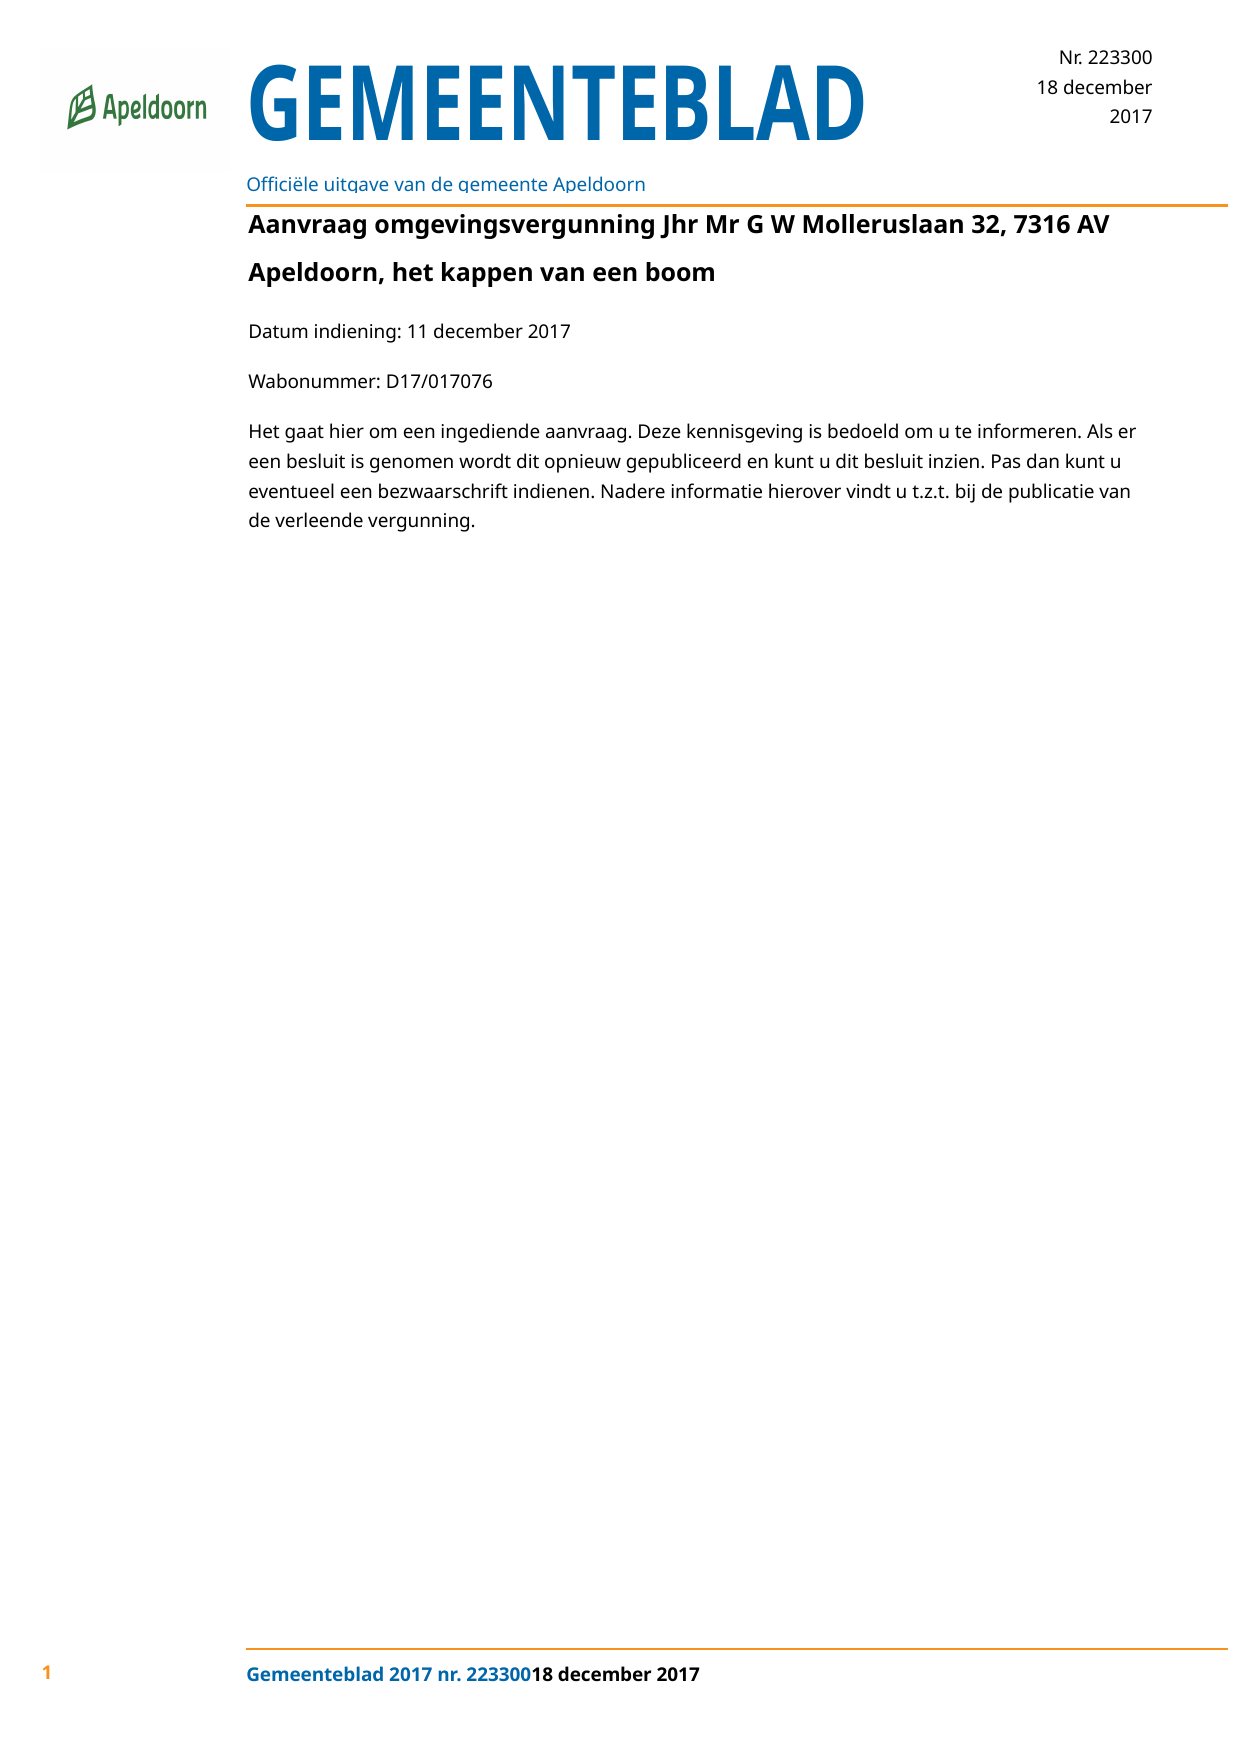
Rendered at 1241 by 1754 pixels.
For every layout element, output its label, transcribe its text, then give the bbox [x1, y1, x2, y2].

text Wabonummer: D17/017076 [248, 368, 1152, 394]
text Datum indiening: 11 december 2017 [248, 318, 1152, 344]
picture [41, 47, 231, 172]
text Het gaat hier om een ingediende aanvraag. Deze kennisgeving is bedoeld om u te informeren. Als er een besluit is genomen wordt dit opnieuw gepubliceerd en kunt u dit besluit inzien. Pas dan kunt u eventueel een bezwaarschrift indienen. Nadere informatie hierover vindt u t.z.t. bij de publicatie van de verleende vergunning. [248, 419, 1152, 533]
text Aanvraag omgevingsvergunning Jhr Mr G W Molleruslaan 32, 7316 AV Apeldoorn, het kappen van een boom [248, 207, 1152, 288]
